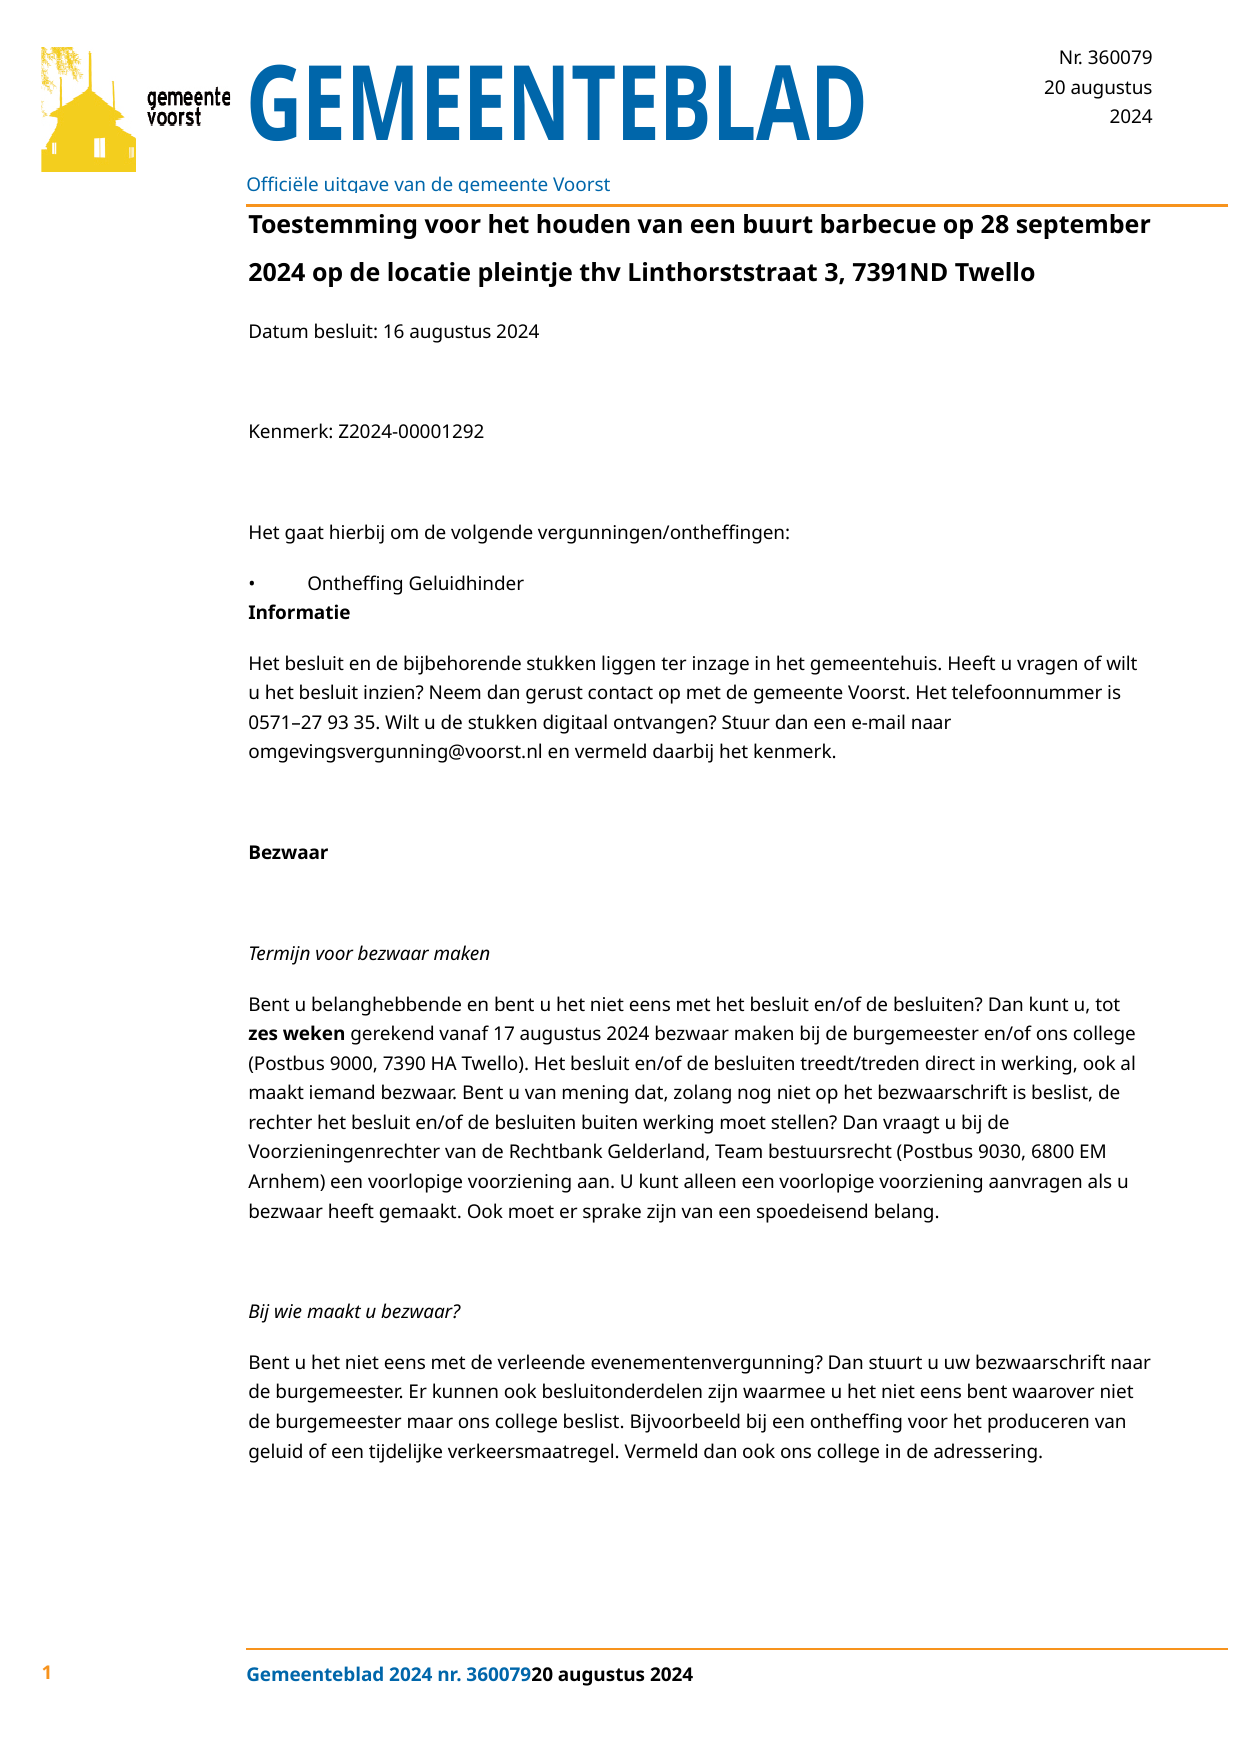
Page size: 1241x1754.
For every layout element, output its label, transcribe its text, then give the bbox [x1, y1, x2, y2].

text Bent u belanghebbende en bent u het niet eens met het besluit en/of de besluiten? Dan kunt u, tot zes weken gerekend vanaf 17 augustus 2024 bezwaar maken bij de burgemeester en/of ons college (Postbus 9000, 7390 HA Twello). Het besluit en/of de besluiten treedt/treden direct in werking, ook al maakt iemand bezwaar. Bent u van mening dat, zolang nog niet op het bezwaarschrift is beslist, de rechter het besluit en/of de besluiten buiten werking moet stellen? Dan vraagt u bij de Voorzieningenrechter van de Rechtbank Gelderland, Team bestuursrecht (Postbus 9030, 6800 EM Arnhem) een voorlopige voorziening aan. U kunt alleen een voorlopige voorziening aanvragen als u bezwaar heeft gemaakt. Ook moet er sprake zijn van een spoedeisend belang. [248, 991, 1152, 1224]
text Kenmerk: Z2024-00001292 [248, 419, 1152, 444]
text Het gaat hierbij om de volgende vergunningen/ontheffingen: [248, 519, 1152, 545]
text Informatie [248, 599, 1152, 625]
text Het besluit en de bijbehorende stukken liggen ter inzage in het gemeentehuis. Heeft u vragen of wilt u het besluit inzien? Neem dan gerust contact op met de gemeente Voorst. Het telefoonnummer is 0571–27 93 35. Wilt u de stukken digitaal ontvangen? Stuur dan een e-mail naar omgevingsvergunning@voorst.nl en vermeld daarbij het kenmerk. [248, 650, 1152, 764]
text Termijn voor bezwaar maken [248, 940, 1152, 966]
picture [41, 47, 231, 172]
text Bezwaar [248, 839, 1152, 865]
text Datum besluit: 16 augustus 2024 [248, 318, 1152, 344]
text Toestemming voor het houden van een buurt barbecue op 28 september 2024 op de locatie pleintje thv Linthorststraat 3, 7391ND Twello [248, 207, 1152, 288]
text Bent u het niet eens met de verleende evenementenvergunning? Dan stuurt u uw bezwaarschrift naar de burgemeester. Er kunnen ook besluitonderdelen zijn waarmee u het niet eens bent waarover niet de burgemeester maar ons college beslist. Bijvoorbeeld bij een ontheffing voor het produceren van geluid of een tijdelijke verkeersmaatregel. Vermeld dan ook ons college in de adressering. [248, 1349, 1152, 1464]
text Bij wie maakt u bezwaar? [248, 1299, 1152, 1324]
list Ontheffing Geluidhinder [248, 570, 1152, 596]
